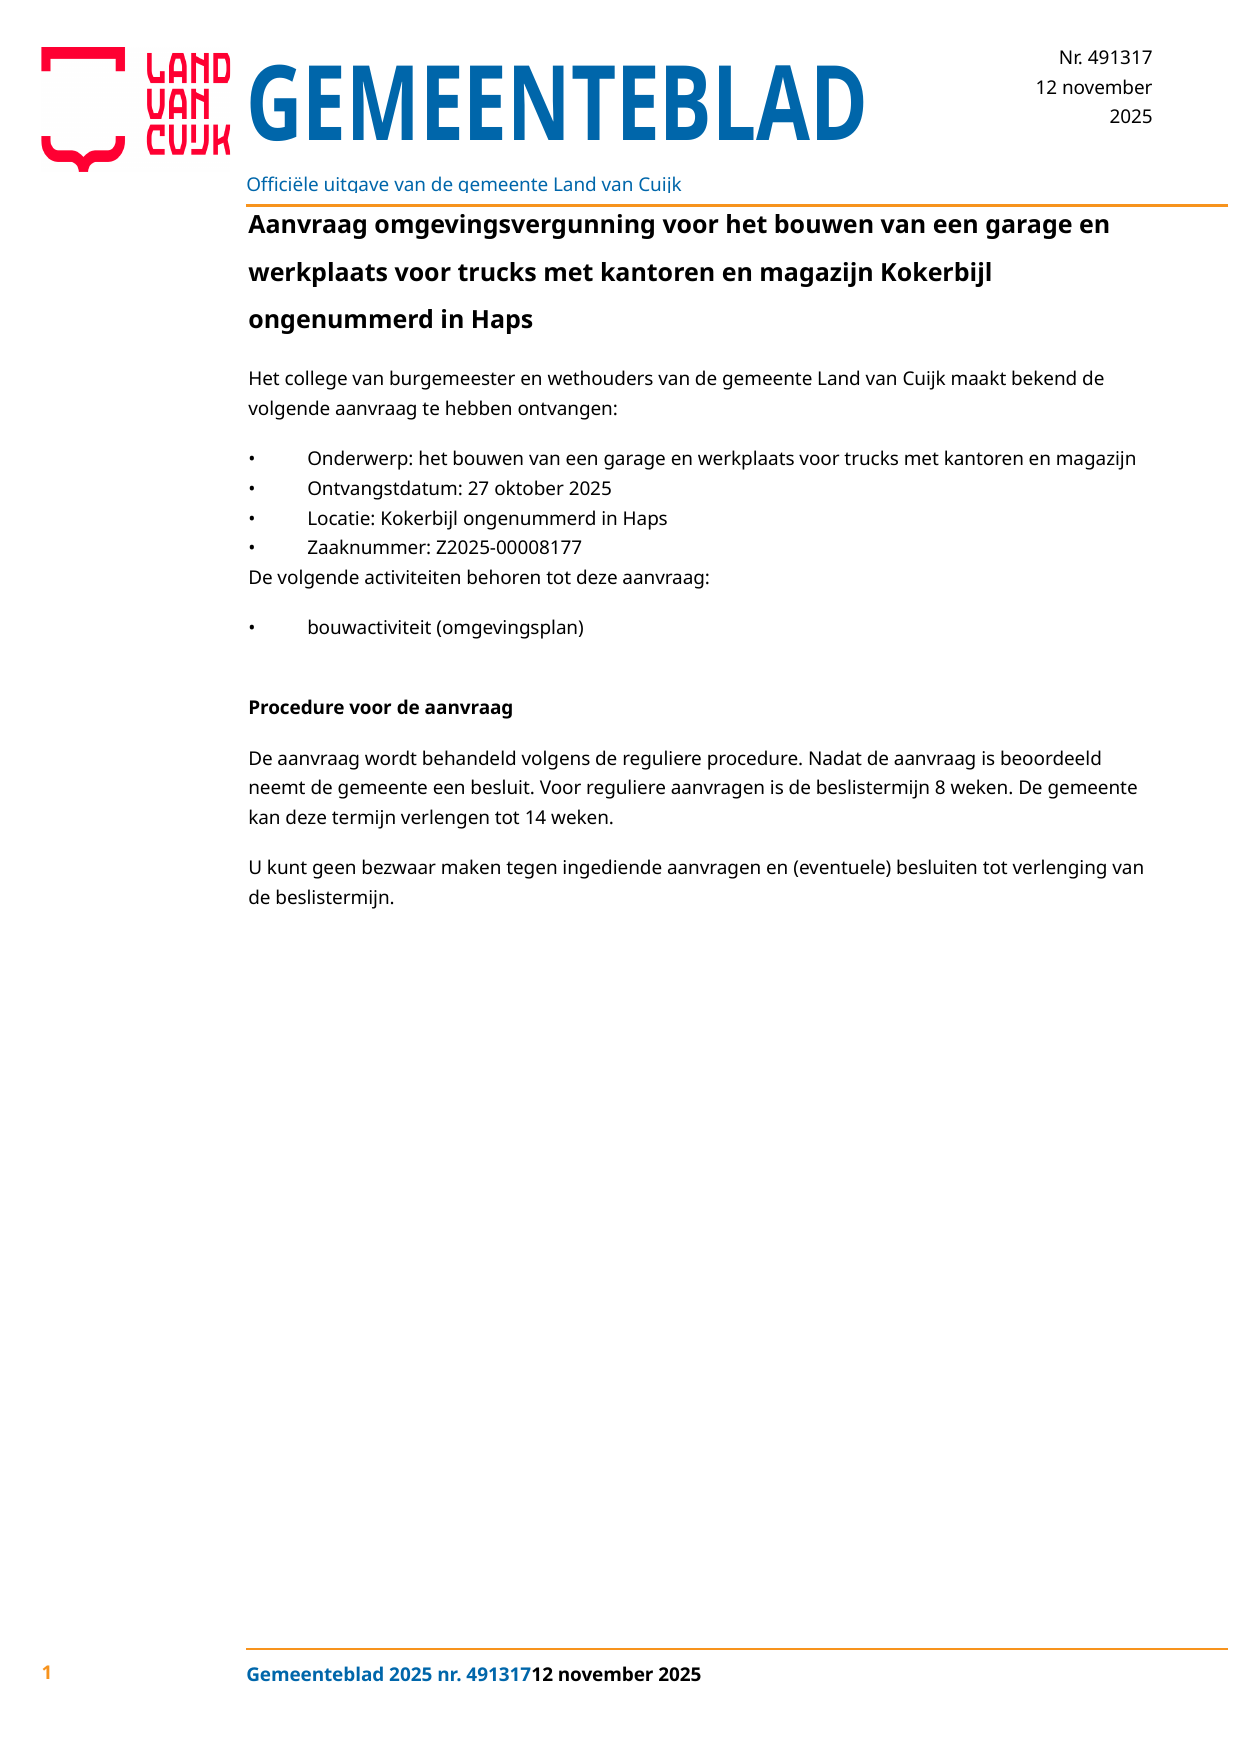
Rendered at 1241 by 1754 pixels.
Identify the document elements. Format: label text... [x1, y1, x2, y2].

text Aanvraag omgevingsvergunning voor het bouwen van een garage en werkplaats voor trucks met kantoren en magazijn Kokerbijl ongenummerd in Haps [248, 207, 1152, 336]
list Locatie: Kokerbijl ongenummerd in Haps [248, 505, 1152, 530]
text Procedure voor de aanvraag [248, 694, 1152, 720]
list Ontvangstdatum: 27 oktober 2025 [248, 475, 1152, 501]
list Onderwerp: het bouwen van een garage en werkplaats voor trucks met kantoren en magazijn [248, 446, 1152, 471]
list bouwactiviteit (omgevingsplan) [248, 614, 1152, 640]
text De aanvraag wordt behandeld volgens de reguliere procedure. Nadat de aanvraag is beoordeeld neemt de gemeente een besluit. Voor reguliere aanvragen is de beslistermijn 8 weken. De gemeente kan deze termijn verlengen tot 14 weken. [248, 745, 1152, 829]
picture [41, 47, 231, 172]
list Zaaknummer: Z2025-00008177 [248, 534, 1152, 560]
text Het college van burgemeester en wethouders van de gemeente Land van Cuijk maakt bekend de volgende aanvraag te hebben ontvangen: [248, 366, 1152, 421]
text De volgende activiteiten behoren tot deze aanvraag: [248, 564, 1152, 589]
text U kunt geen bezwaar maken tegen ingediende aanvragen en (eventuele) besluiten tot verlenging van de beslistermijn. [248, 854, 1152, 909]
